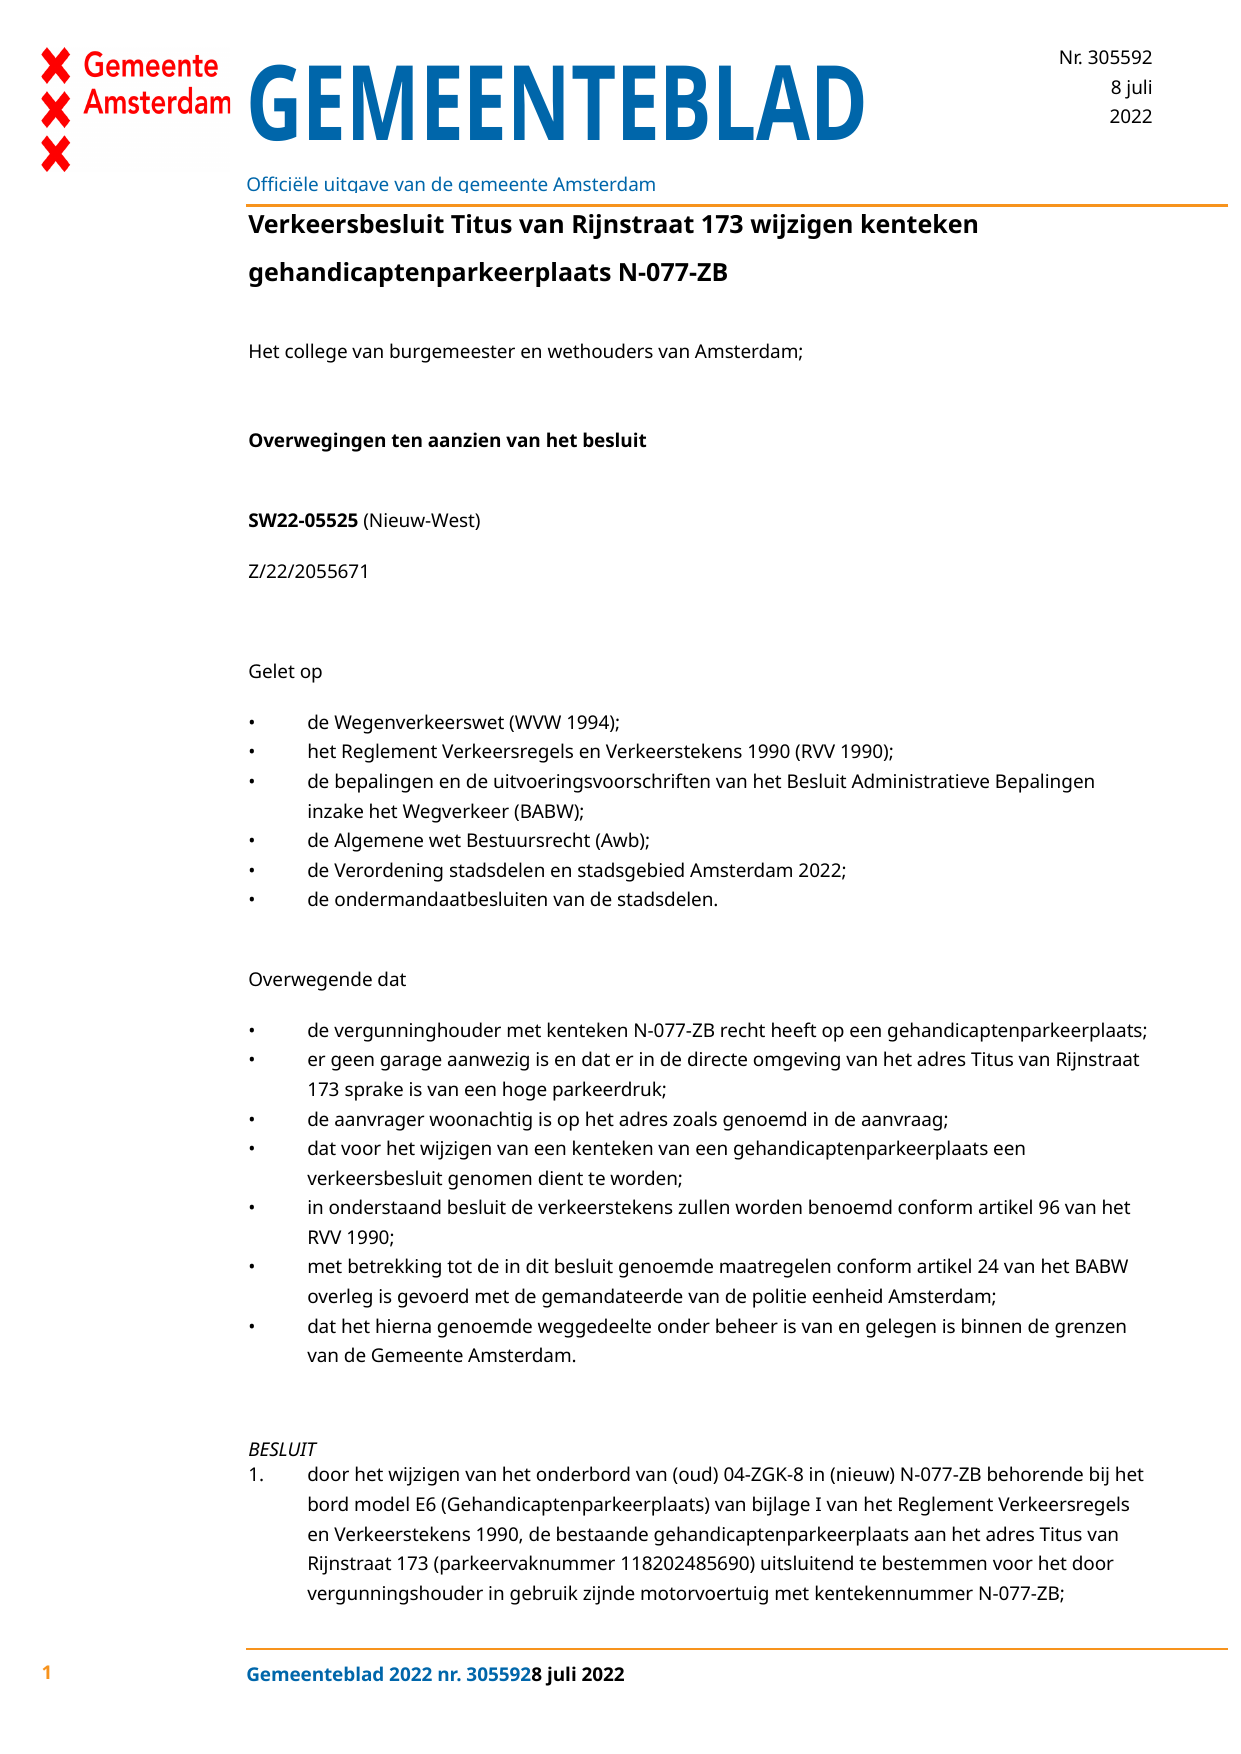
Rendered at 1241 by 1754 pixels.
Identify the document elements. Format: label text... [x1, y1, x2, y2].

text SW22-05525 (Nieuw-West) [248, 507, 1152, 533]
text Het college van burgemeester en wethouders van Amsterdam; [248, 339, 1152, 364]
list door het wijzigen van het onderbord van (oud) 04-ZGK-8 in (nieuw) N-077-ZB behorende bij het bord model E6 (Gehandicaptenparkeerplaats) van bijlage I van het Reglement Verkeersregels en Verkeerstekens 1990, de bestaande gehandicaptenparkeerplaats aan het adres Titus van Rijnstraat 173 (parkeervaknummer 118202485690) uitsluitend te bestemmen voor het door vergunningshouder in gebruik zijnde motorvoertuig met kentekennummer N-077-ZB; [248, 1462, 1152, 1606]
list de ondermandaatbesluiten van de stadsdelen. [248, 887, 1152, 912]
list de bepalingen en de uitvoeringsvoorschriften van het Besluit Administratieve Bepalingen inzake het Wegverkeer (BABW); [248, 768, 1152, 823]
list de Wegenverkeerswet (WVW 1994); [248, 709, 1152, 735]
list er geen garage aanwezig is en dat er in de directe omgeving van het adres Titus van Rijnstraat 173 sprake is van een hoge parkeerdruk; [248, 1047, 1152, 1102]
list de Verordening stadsdelen en stadsgebied Amsterdam 2022; [248, 857, 1152, 883]
text Overwegende dat [248, 967, 1152, 992]
list de vergunninghouder met kenteken N-077-ZB recht heeft op een gehandicaptenparkeerplaats; [248, 1017, 1152, 1043]
text Gelet op [248, 659, 1152, 684]
text Z/22/2055671 [248, 558, 1152, 583]
text Verkeersbesluit Titus van Rijnstraat 173 wijzigen kenteken gehandicaptenparkeerplaats N-077-ZB [248, 207, 1152, 288]
list met betrekking tot de in dit besluit genoemde maatregelen conform artikel 24 van het BABW overleg is gevoerd met de gemandateerde van de politie eenheid Amsterdam; [248, 1254, 1152, 1309]
text BESLUIT [248, 1436, 1152, 1462]
list dat voor het wijzigen van een kenteken van een gehandicaptenparkeerplaats een verkeersbesluit genomen dient te worden; [248, 1135, 1152, 1191]
list het Reglement Verkeersregels en Verkeerstekens 1990 (RVV 1990); [248, 739, 1152, 764]
picture [41, 47, 231, 172]
list dat het hierna genoemde weggedeelte onder beheer is van en gelegen is binnen de grenzen van de Gemeente Amsterdam. [248, 1313, 1152, 1368]
list in onderstaand besluit de verkeerstekens zullen worden benoemd conform artikel 96 van het RVV 1990; [248, 1194, 1152, 1250]
list de Algemene wet Bestuursrecht (Awb); [248, 827, 1152, 853]
list de aanvrager woonachtig is op het adres zoals genoemd in de aanvraag; [248, 1106, 1152, 1131]
text Overwegingen ten aanzien van het besluit [248, 427, 1152, 453]
